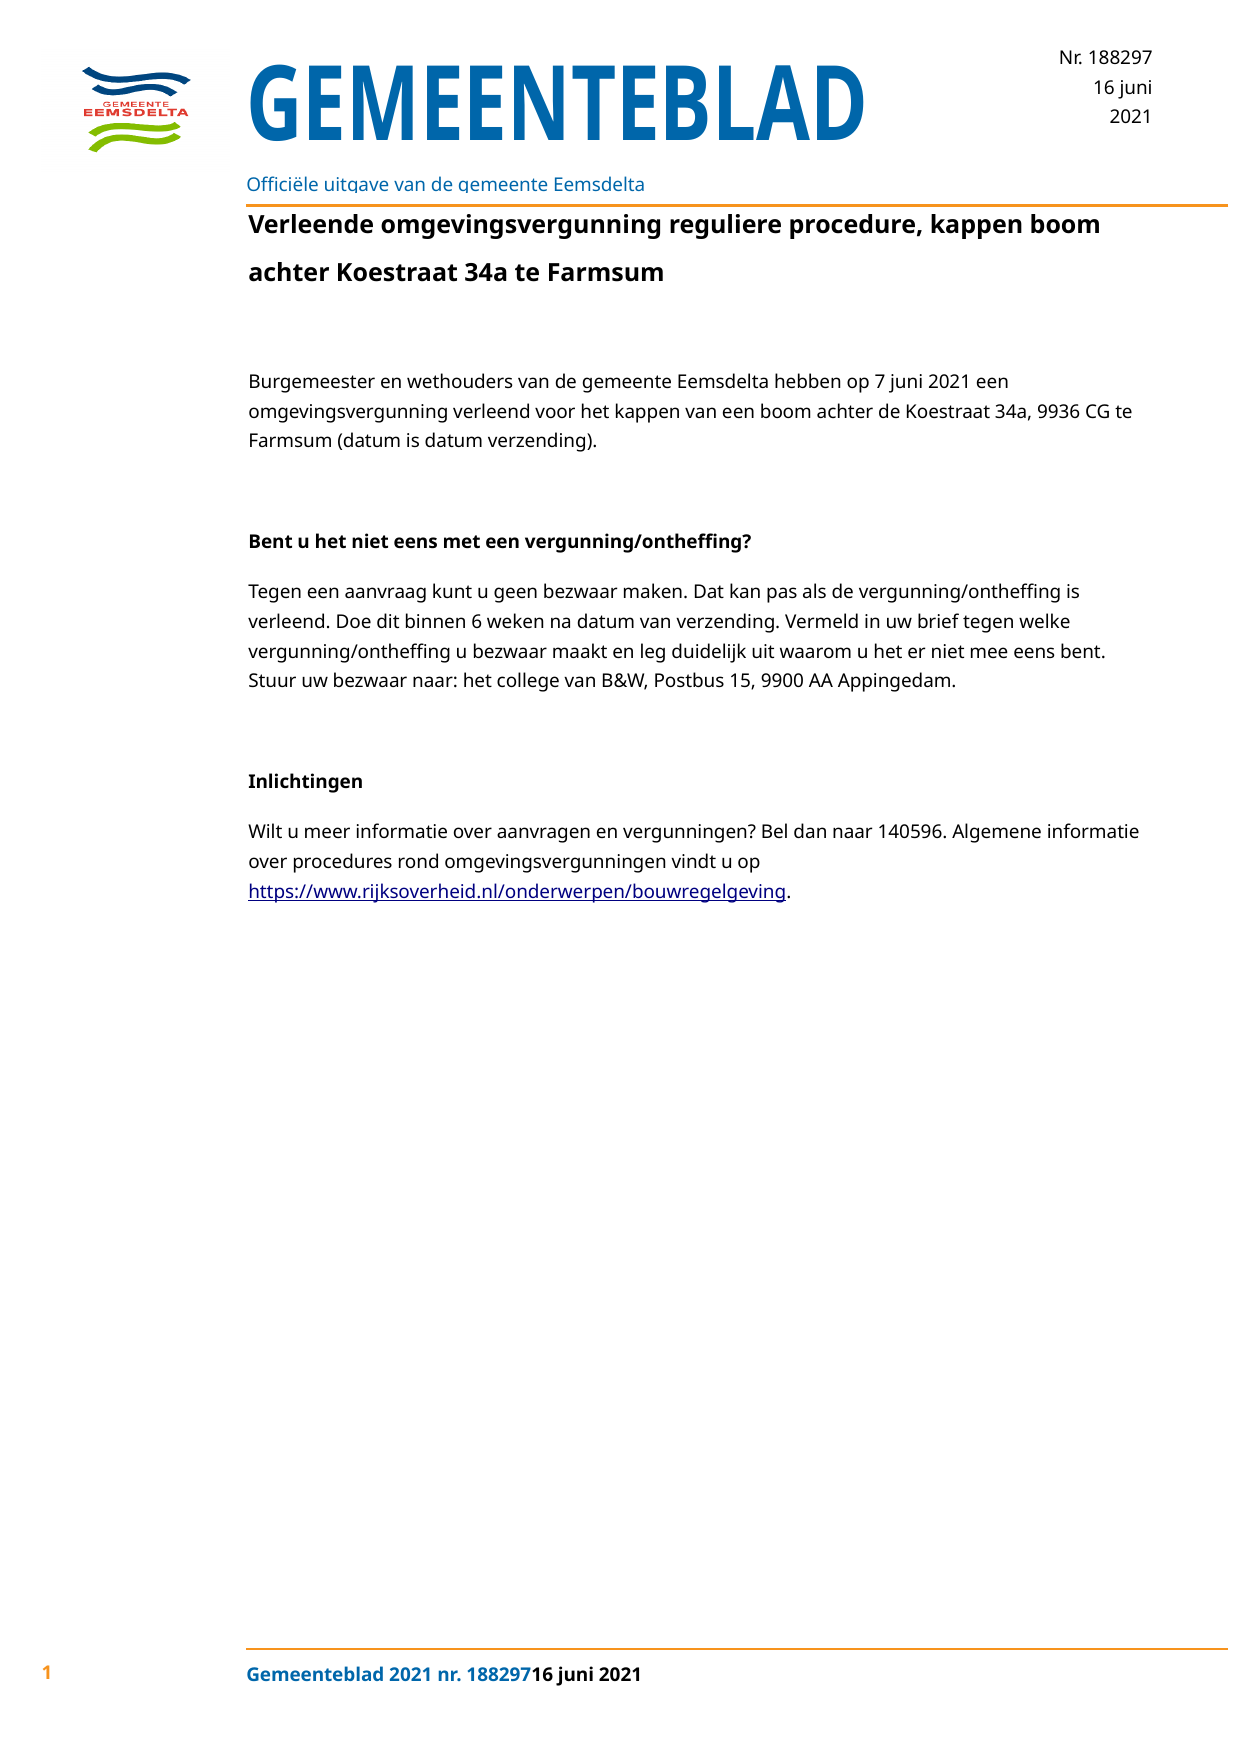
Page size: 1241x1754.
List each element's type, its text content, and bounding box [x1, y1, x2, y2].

text Burgemeester en wethouders van de gemeente Eemsdelta hebben op 7 juni 2021 een omgevingsvergunning verleend voor het kappen van een boom achter de Koestraat 34a, 9936 CG te Farmsum (datum is datum verzending). [248, 368, 1152, 453]
text Bent u het niet eens met een vergunning/ontheffing? [248, 528, 1152, 554]
text Inlichtingen [248, 768, 1152, 794]
text Wilt u meer informatie over aanvragen en vergunningen? Bel dan naar 140596. Algemene informatie over procedures rond omgevingsvergunningen vindt u op https://www.rijksoverheid.nl/onderwerpen/bouwregelgeving. [248, 819, 1152, 904]
text Tegen een aanvraag kunt u geen bezwaar maken. Dat kan pas als de vergunning/ontheffing is verleend. Doe dit binnen 6 weken na datum van verzending. Vermeld in uw brief tegen welke vergunning/ontheffing u bezwaar maakt en leg duidelijk uit waarom u het er niet mee eens bent. Stuur uw bezwaar naar: het college van B&W, Postbus 15, 9900 AA Appingedam. [248, 579, 1152, 693]
picture [41, 47, 231, 172]
text Verleende omgevingsvergunning reguliere procedure, kappen boom achter Koestraat 34a te Farmsum [248, 207, 1152, 288]
